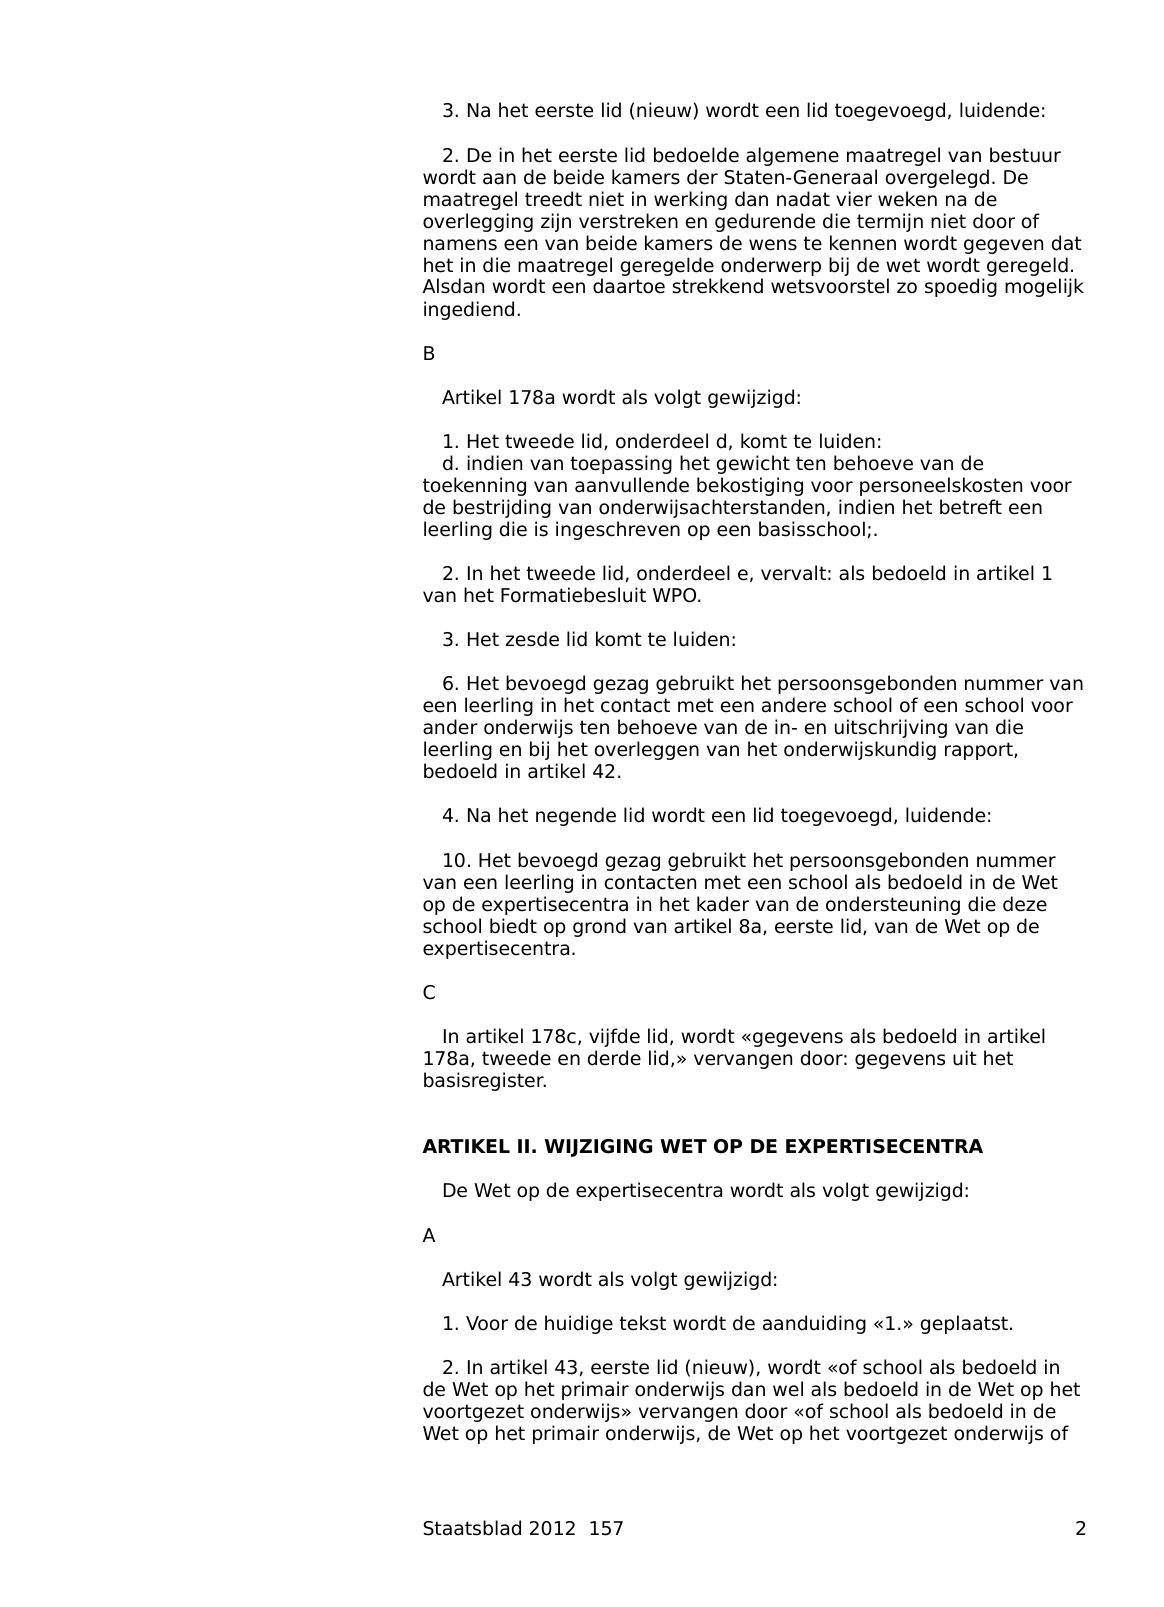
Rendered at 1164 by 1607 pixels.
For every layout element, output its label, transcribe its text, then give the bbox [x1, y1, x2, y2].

text In artikel 178c, vijfde lid, wordt «gegevens als bedoeld in artikel 178a, tweede en derde lid,» vervangen door: gegevens uit het basisregister. [422, 1026, 1087, 1092]
text 3. Na het eerste lid (nieuw) wordt een lid toegevoegd, luidende: [422, 100, 1087, 122]
text 1. Het tweede lid, onderdeel d, komt te luiden: [422, 431, 1087, 453]
text C [422, 982, 1087, 1004]
text B [422, 343, 1087, 364]
text 10. Het bevoegd gezag gebruikt het persoonsgebonden nummer van een leerling in contacten met een school als bedoeld in de Wet op de expertisecentra in het kader van de ondersteuning die deze school biedt op grond van artikel 8a, eerste lid, van de Wet op de expertisecentra. [422, 849, 1087, 959]
text Artikel 178a wordt als volgt gewijzigd: [422, 387, 1087, 409]
text 3. Het zesde lid komt te luiden: [422, 629, 1087, 651]
subtitle ARTIKEL II. WIJZIGING WET OP DE EXPERTISECENTRA [422, 1136, 1087, 1158]
text 2. In het tweede lid, onderdeel e, vervalt: als bedoeld in artikel 1 van het Formatiebesluit WPO. [422, 563, 1087, 607]
text 4. Na het negende lid wordt een lid toegevoegd, luidende: [422, 805, 1087, 827]
text De Wet op de expertisecentra wordt als volgt gewijzigd: [422, 1180, 1087, 1202]
text 6. Het bevoegd gezag gebruikt het persoonsgebonden nummer van een leerling in het contact met een andere school of een school voor ander onderwijs ten behoeve van de in- en uitschrijving van die leerling en bij het overleggen van het onderwijskundig rapport, bedoeld in artikel 42. [422, 673, 1087, 783]
text 1. Voor de huidige tekst wordt de aanduiding «1.» geplaatst. [422, 1313, 1087, 1335]
text 2. In artikel 43, eerste lid (nieuw), wordt «of school als bedoeld in de Wet op het primair onderwijs dan wel als bedoeld in de Wet op het voortgezet onderwijs» vervangen door «of school als bedoeld in de Wet op het primair onderwijs, de Wet op het voortgezet onderwijs of [422, 1357, 1087, 1445]
text 2. De in het eerste lid bedoelde algemene maatregel van bestuur wordt aan de beide kamers der Staten-Generaal overgelegd. De maatregel treedt niet in werking dan nadat vier weken na de overlegging zijn verstreken en gedurende die termijn niet door of namens een van beide kamers de wens te kennen wordt gegeven dat het in die maatregel geregelde onderwerp bij de wet wordt geregeld. Alsdan wordt een daartoe strekkend wetsvoorstel zo spoedig mogelijk ingediend. [422, 144, 1087, 320]
text d. indien van toepassing het gewicht ten behoeve van de toekenning van aanvullende bekostiging voor personeelskosten voor de bestrijding van onderwijsachterstanden, indien het betreft een leerling die is ingeschreven op een basisschool;. [422, 453, 1087, 541]
text A [422, 1224, 1087, 1246]
text Artikel 43 wordt als volgt gewijzigd: [422, 1269, 1087, 1291]
